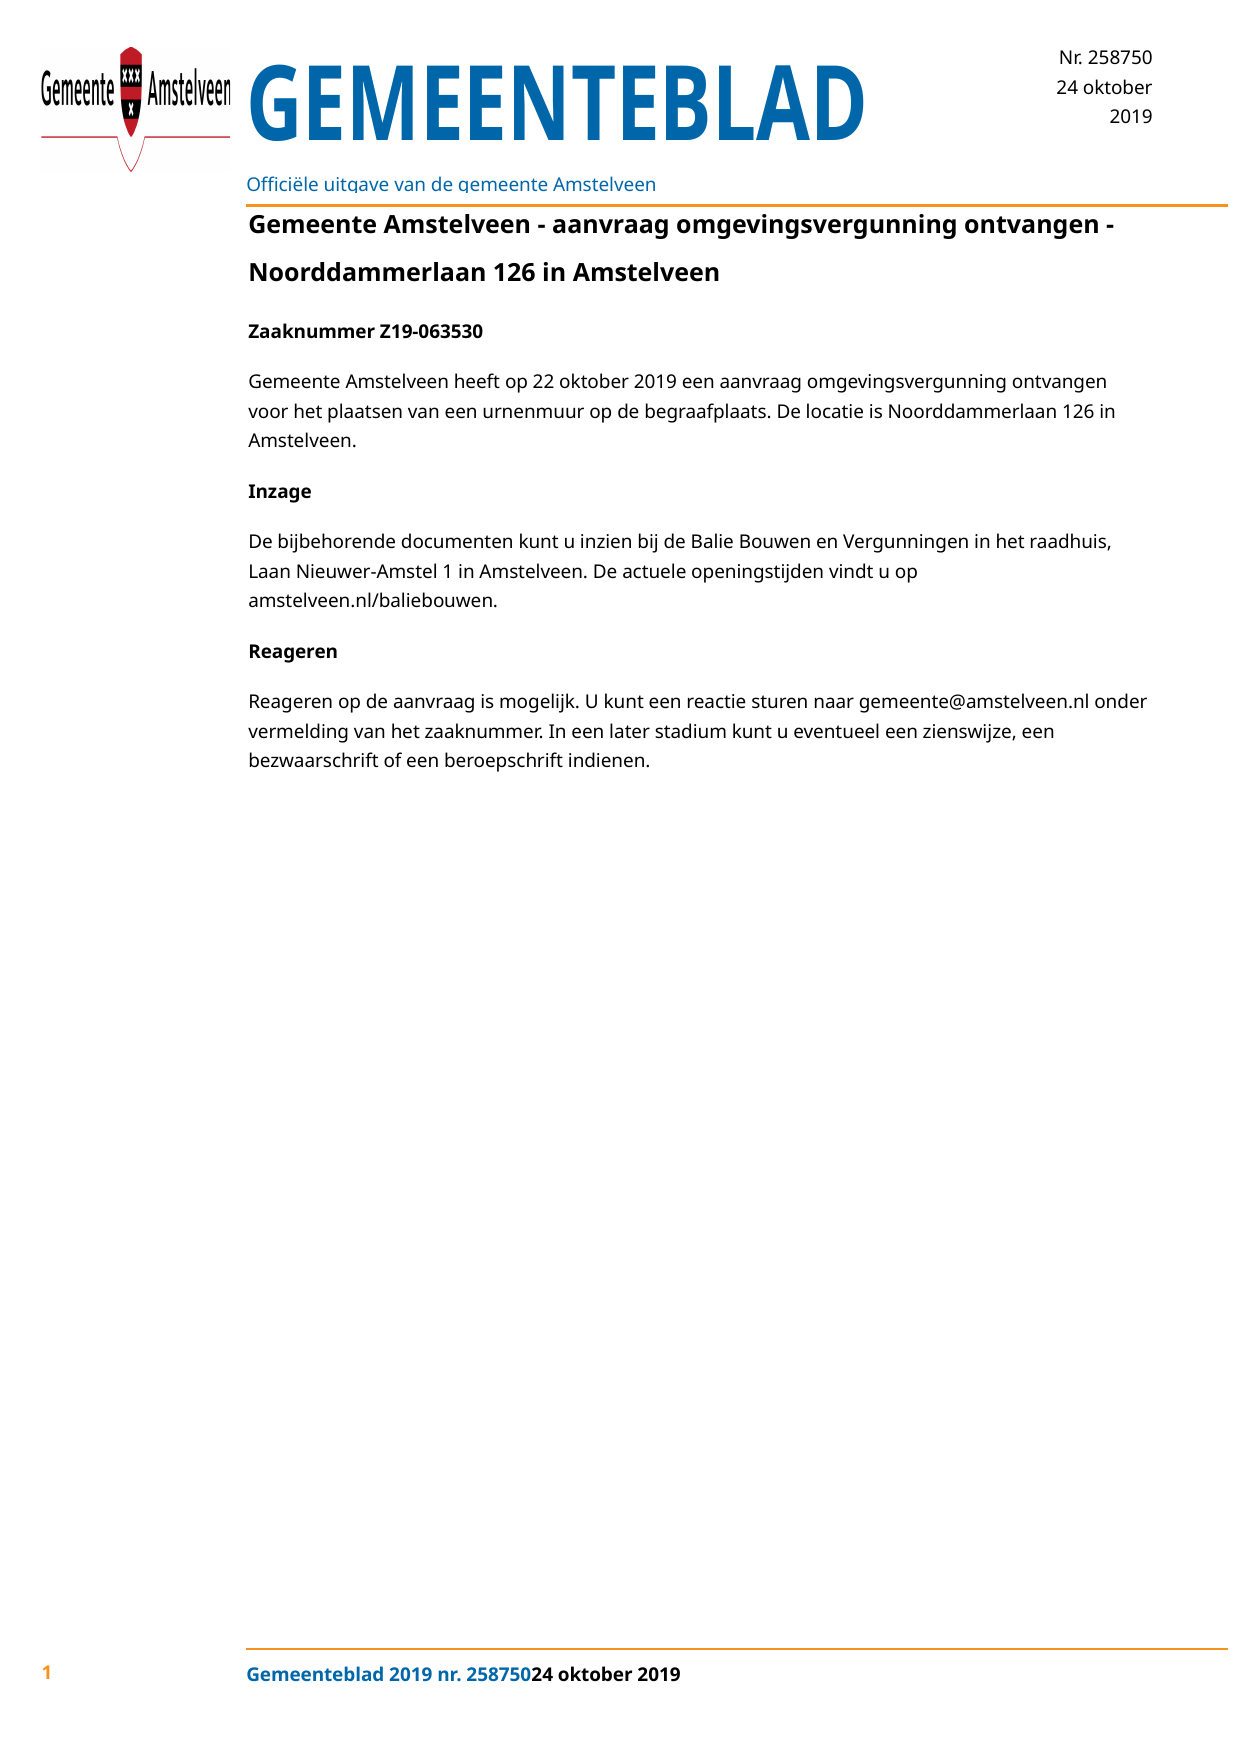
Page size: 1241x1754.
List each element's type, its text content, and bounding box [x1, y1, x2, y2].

text Reageren [248, 638, 1152, 664]
text De bijbehorende documenten kunt u inzien bij de Balie Bouwen en Vergunningen in het raadhuis, Laan Nieuwer-Amstel 1 in Amstelveen. De actuele openingstijden vindt u op amstelveen.nl/baliebouwen. [248, 528, 1152, 613]
text Gemeente Amstelveen heeft op 22 oktober 2019 een aanvraag omgevingsvergunning ontvangen voor het plaatsen van een urnenmuur op de begraafplaats. De locatie is Noorddammerlaan 126 in Amstelveen. [248, 368, 1152, 453]
text Gemeente Amstelveen - aanvraag omgevingsvergunning ontvangen - Noorddammerlaan 126 in Amstelveen [248, 207, 1152, 288]
picture [41, 47, 231, 172]
text Zaaknummer Z19-063530 [248, 318, 1152, 344]
text Inzage [248, 478, 1152, 504]
text Reageren op de aanvraag is mogelijk. U kunt een reactie sturen naar gemeente@amstelveen.nl onder vermelding van het zaaknummer. In een later stadium kunt u eventueel een zienswijze, een bezwaarschrift of een beroepschrift indienen. [248, 688, 1152, 773]
